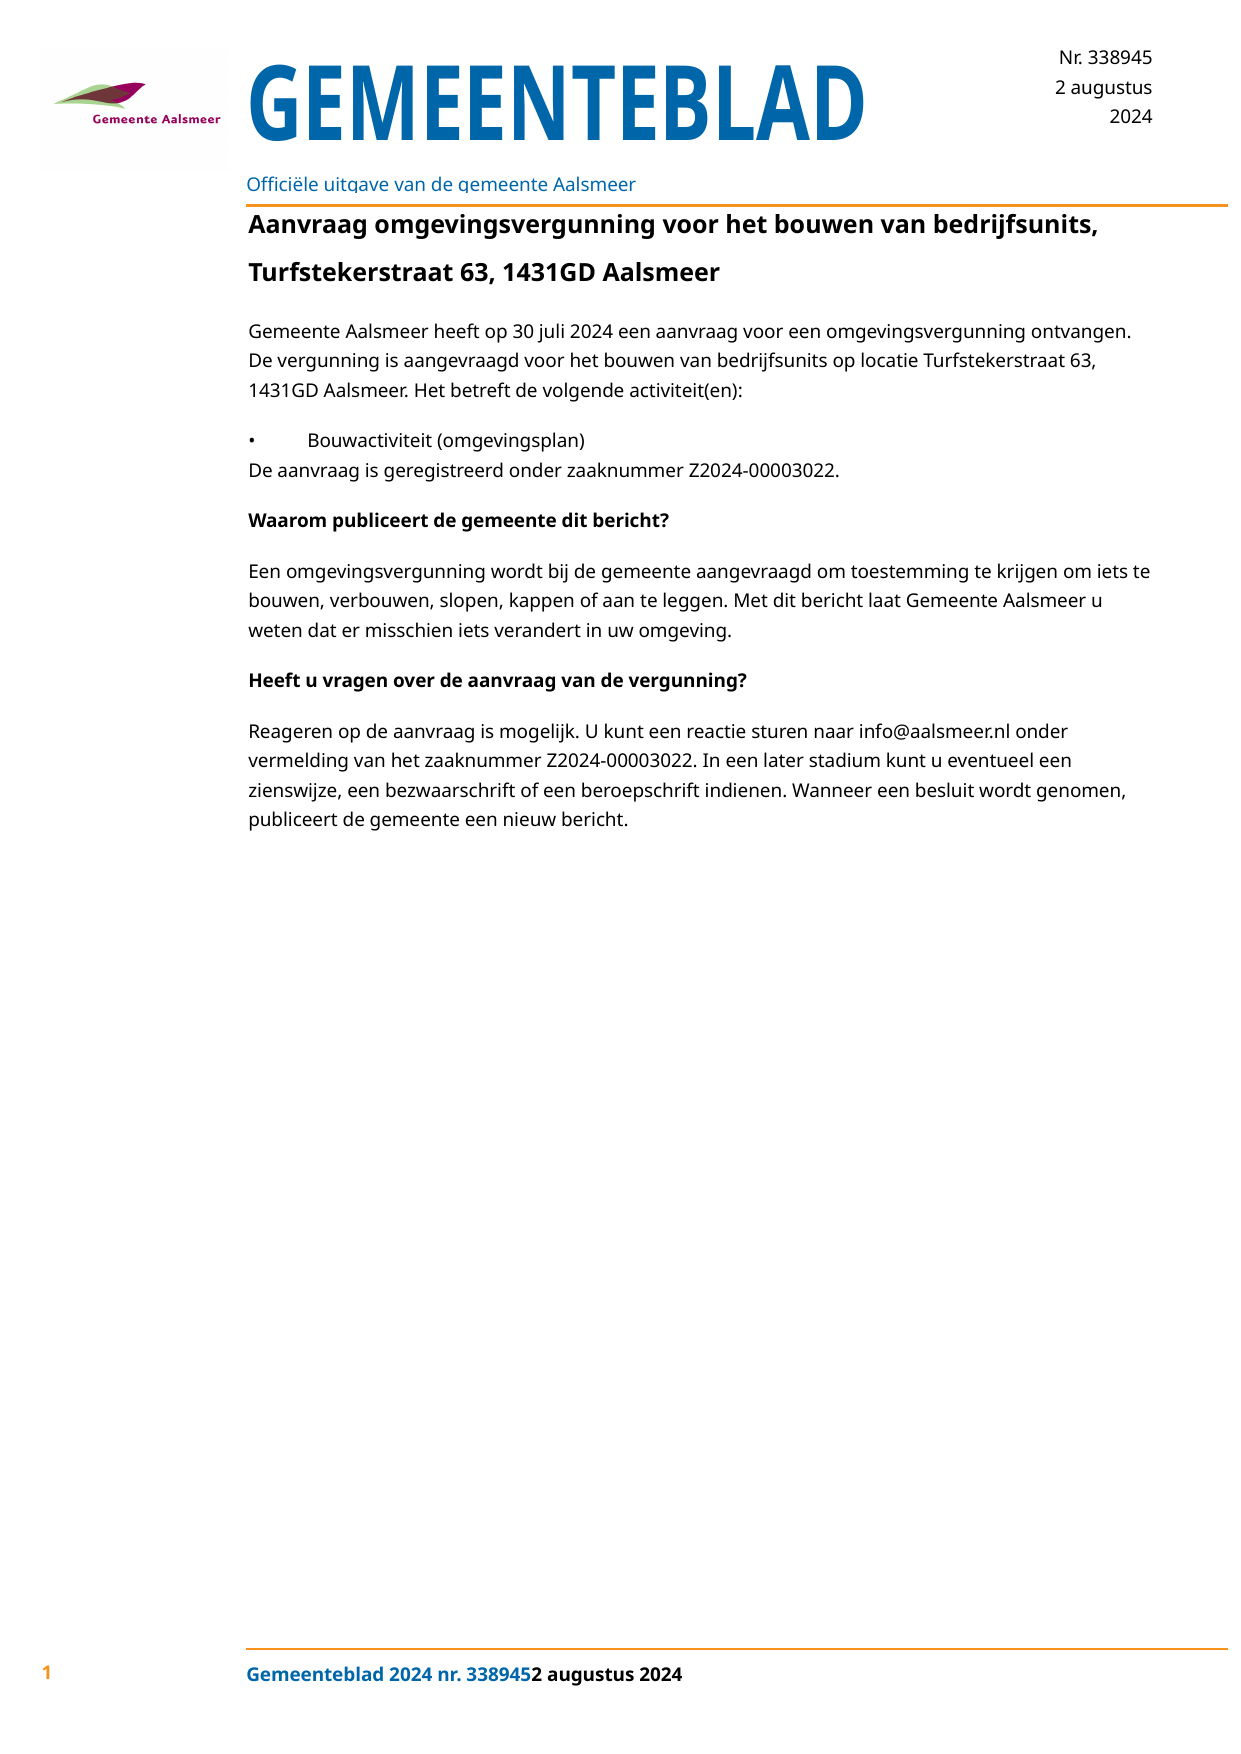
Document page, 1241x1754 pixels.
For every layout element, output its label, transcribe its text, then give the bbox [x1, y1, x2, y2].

text De aanvraag is geregistreerd onder zaaknummer Z2024-00003022. [248, 457, 1152, 483]
list Bouwactiviteit (omgevingsplan) [248, 427, 1152, 453]
text Waarom publiceert de gemeente dit bericht? [248, 507, 1152, 533]
text Gemeente Aalsmeer heeft op 30 juli 2024 een aanvraag voor een omgevingsvergunning ontvangen. De vergunning is aangevraagd voor het bouwen van bedrijfsunits op locatie Turfstekerstraat 63, 1431GD Aalsmeer. Het betreft de volgende activiteit(en): [248, 318, 1152, 403]
text Reageren op de aanvraag is mogelijk. U kunt een reactie sturen naar info@aalsmeer.nl onder vermelding van het zaaknummer Z2024-00003022. In een later stadium kunt u eventueel een zienswijze, een bezwaarschrift of een beroepschrift indienen. Wanneer een besluit wordt genomen, publiceert de gemeente een nieuw bericht. [248, 718, 1152, 832]
text Een omgevingsvergunning wordt bij de gemeente aangevraagd om toestemming te krijgen om iets te bouwen, verbouwen, slopen, kappen of aan te leggen. Met dit bericht laat Gemeente Aalsmeer u weten dat er misschien iets verandert in uw omgeving. [248, 558, 1152, 643]
text Aanvraag omgevingsvergunning voor het bouwen van bedrijfsunits, Turfstekerstraat 63, 1431GD Aalsmeer [248, 207, 1152, 288]
text Heeft u vragen over de aanvraag van de vergunning? [248, 667, 1152, 693]
picture [41, 47, 231, 172]
